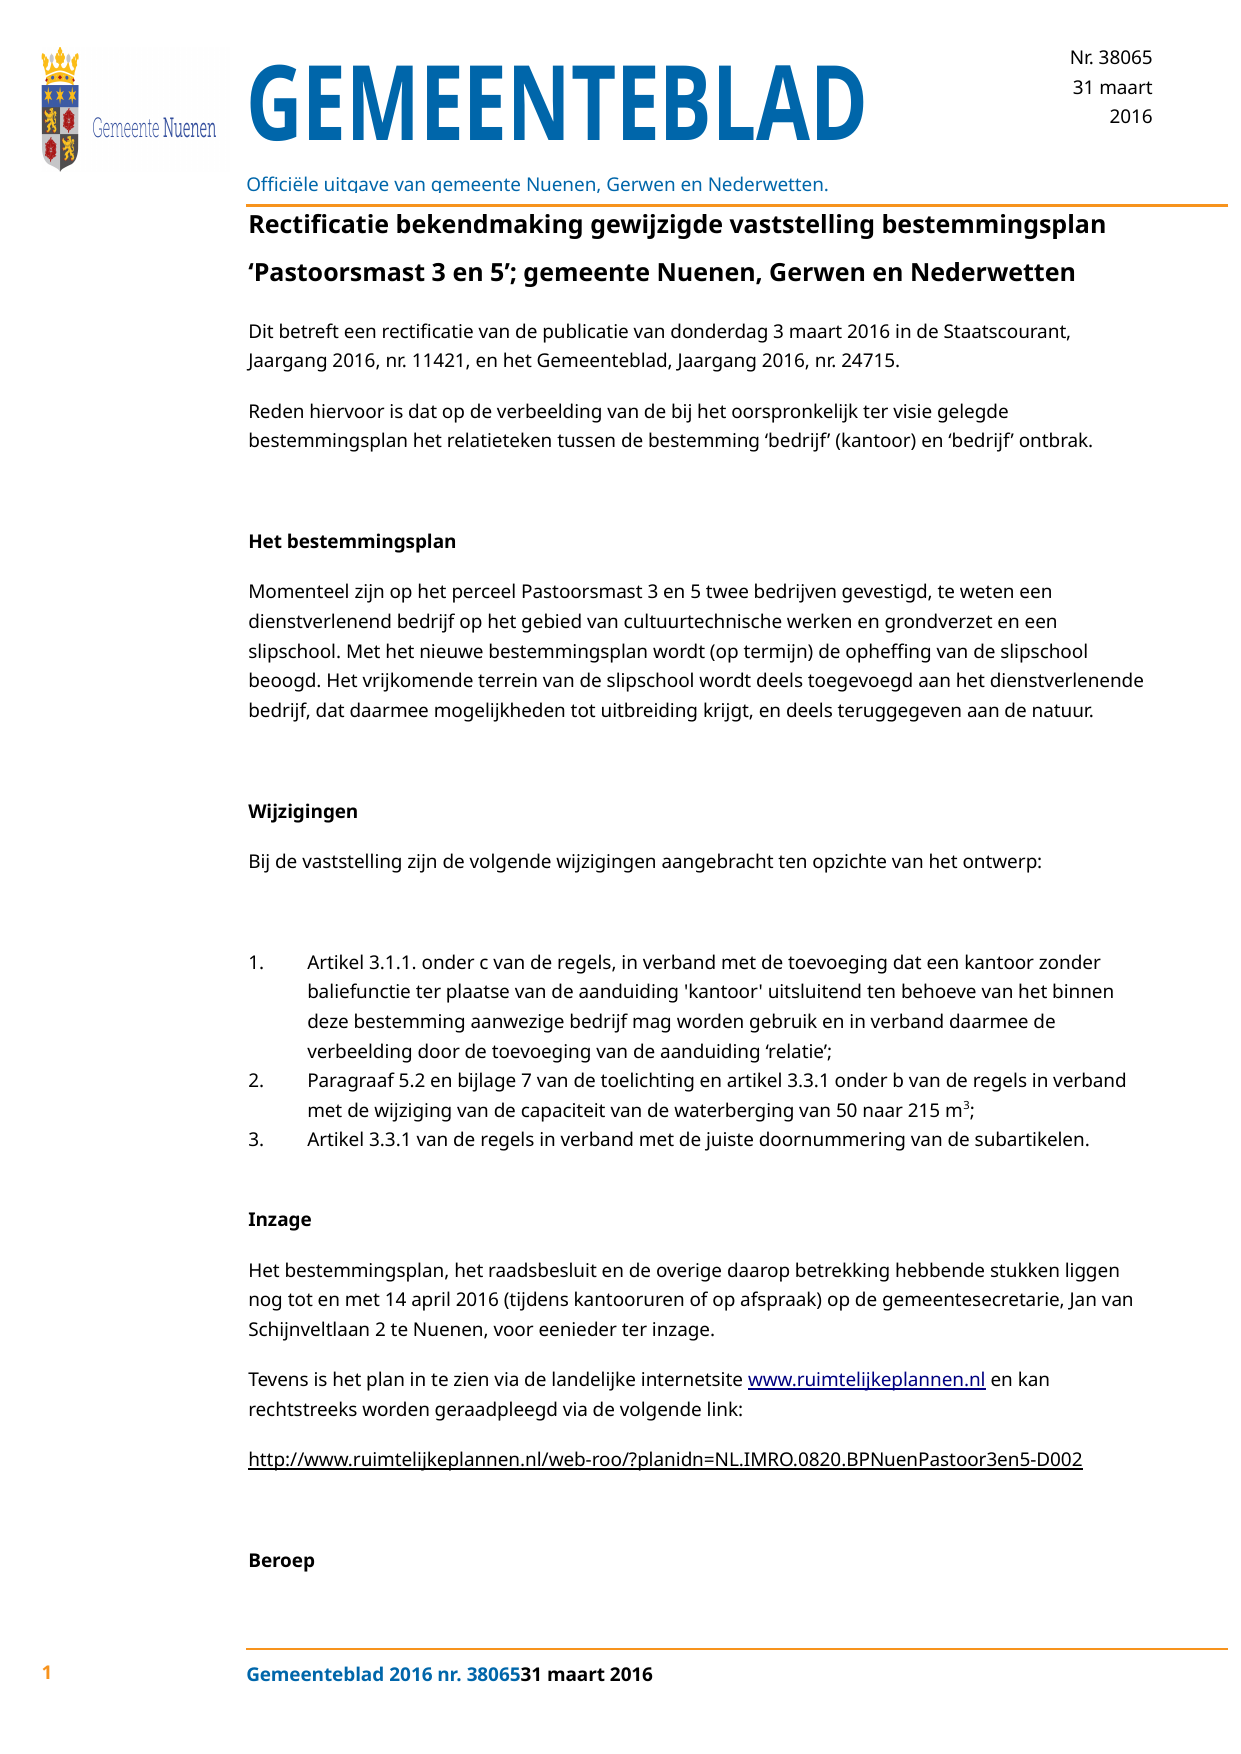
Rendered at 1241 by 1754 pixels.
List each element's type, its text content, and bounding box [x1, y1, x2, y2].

text http://www.ruimtelijkeplannen.nl/web-roo/?planidn=NL.IMRO.0820.BPNuenPastoor3en5-D002 [248, 1447, 1152, 1472]
text Inzage [248, 1207, 1152, 1232]
list Artikel 3.3.1 van de regels in verband met de juiste doornummering van de subartikelen. [248, 1127, 1152, 1152]
text Wijzigingen [248, 798, 1152, 824]
text Beroep [248, 1547, 1152, 1573]
list Paragraaf 5.2 en bijlage 7 van de toelichting en artikel 3.3.1 onder b van de regels in verband met de wijziging van de capaciteit van de waterberging van 50 naar 215 m3; [248, 1067, 1152, 1123]
text Tevens is het plan in te zien via de landelijke internetsite www.ruimtelijkeplannen.nl en kan rechtstreeks worden geraadpleegd via de volgende link: [248, 1367, 1152, 1422]
text Het bestemmingsplan [248, 528, 1152, 554]
text Rectificatie bekendmaking gewijzigde vaststelling bestemmingsplan ‘Pastoorsmast 3 en 5’; gemeente Nuenen, Gerwen en Nederwetten [248, 207, 1152, 288]
text Het bestemmingsplan, het raadsbesluit en de overige daarop betrekking hebbende stukken liggen nog tot en met 14 april 2016 (tijdens kantooruren of op afspraak) op de gemeentesecretarie, Jan van Schijnveltlaan 2 te Nuenen, voor eenieder ter inzage. [248, 1257, 1152, 1342]
text Momenteel zijn op het perceel Pastoorsmast 3 en 5 twee bedrijven gevestigd, te weten een dienstverlenend bedrijf op het gebied van cultuurtechnische werken en grondverzet en een slipschool. Met het nieuwe bestemmingsplan wordt (op termijn) de opheffing van de slipschool beoogd. Het vrijkomende terrein van de slipschool wordt deels toegevoegd aan het dienstverlenende bedrijf, dat daarmee mogelijkheden tot uitbreiding krijgt, en deels teruggegeven aan de natuur. [248, 579, 1152, 723]
picture [41, 47, 231, 172]
list Artikel 3.1.1. onder c van de regels, in verband met de toevoeging dat een kantoor zonder baliefunctie ter plaatse van de aanduiding 'kantoor' uitsluitend ten behoeve van het binnen deze bestemming aanwezige bedrijf mag worden gebruik en in verband daarmee de verbeelding door de toevoeging van de aanduiding ‘relatie’; [248, 949, 1152, 1064]
text Reden hiervoor is dat op de verbeelding van de bij het oorspronkelijk ter visie gelegde bestemmingsplan het relatieteken tussen de bestemming ‘bedrijf’ (kantoor) en ‘bedrijf’ ontbrak. [248, 398, 1152, 453]
text Dit betreft een rectificatie van de publicatie van donderdag 3 maart 2016 in de Staatscourant, Jaargang 2016, nr. 11421, en het Gemeenteblad, Jaargang 2016, nr. 24715. [248, 318, 1152, 373]
text Bij de vaststelling zijn de volgende wijzigingen aangebracht ten opzichte van het ontwerp: [248, 848, 1152, 874]
